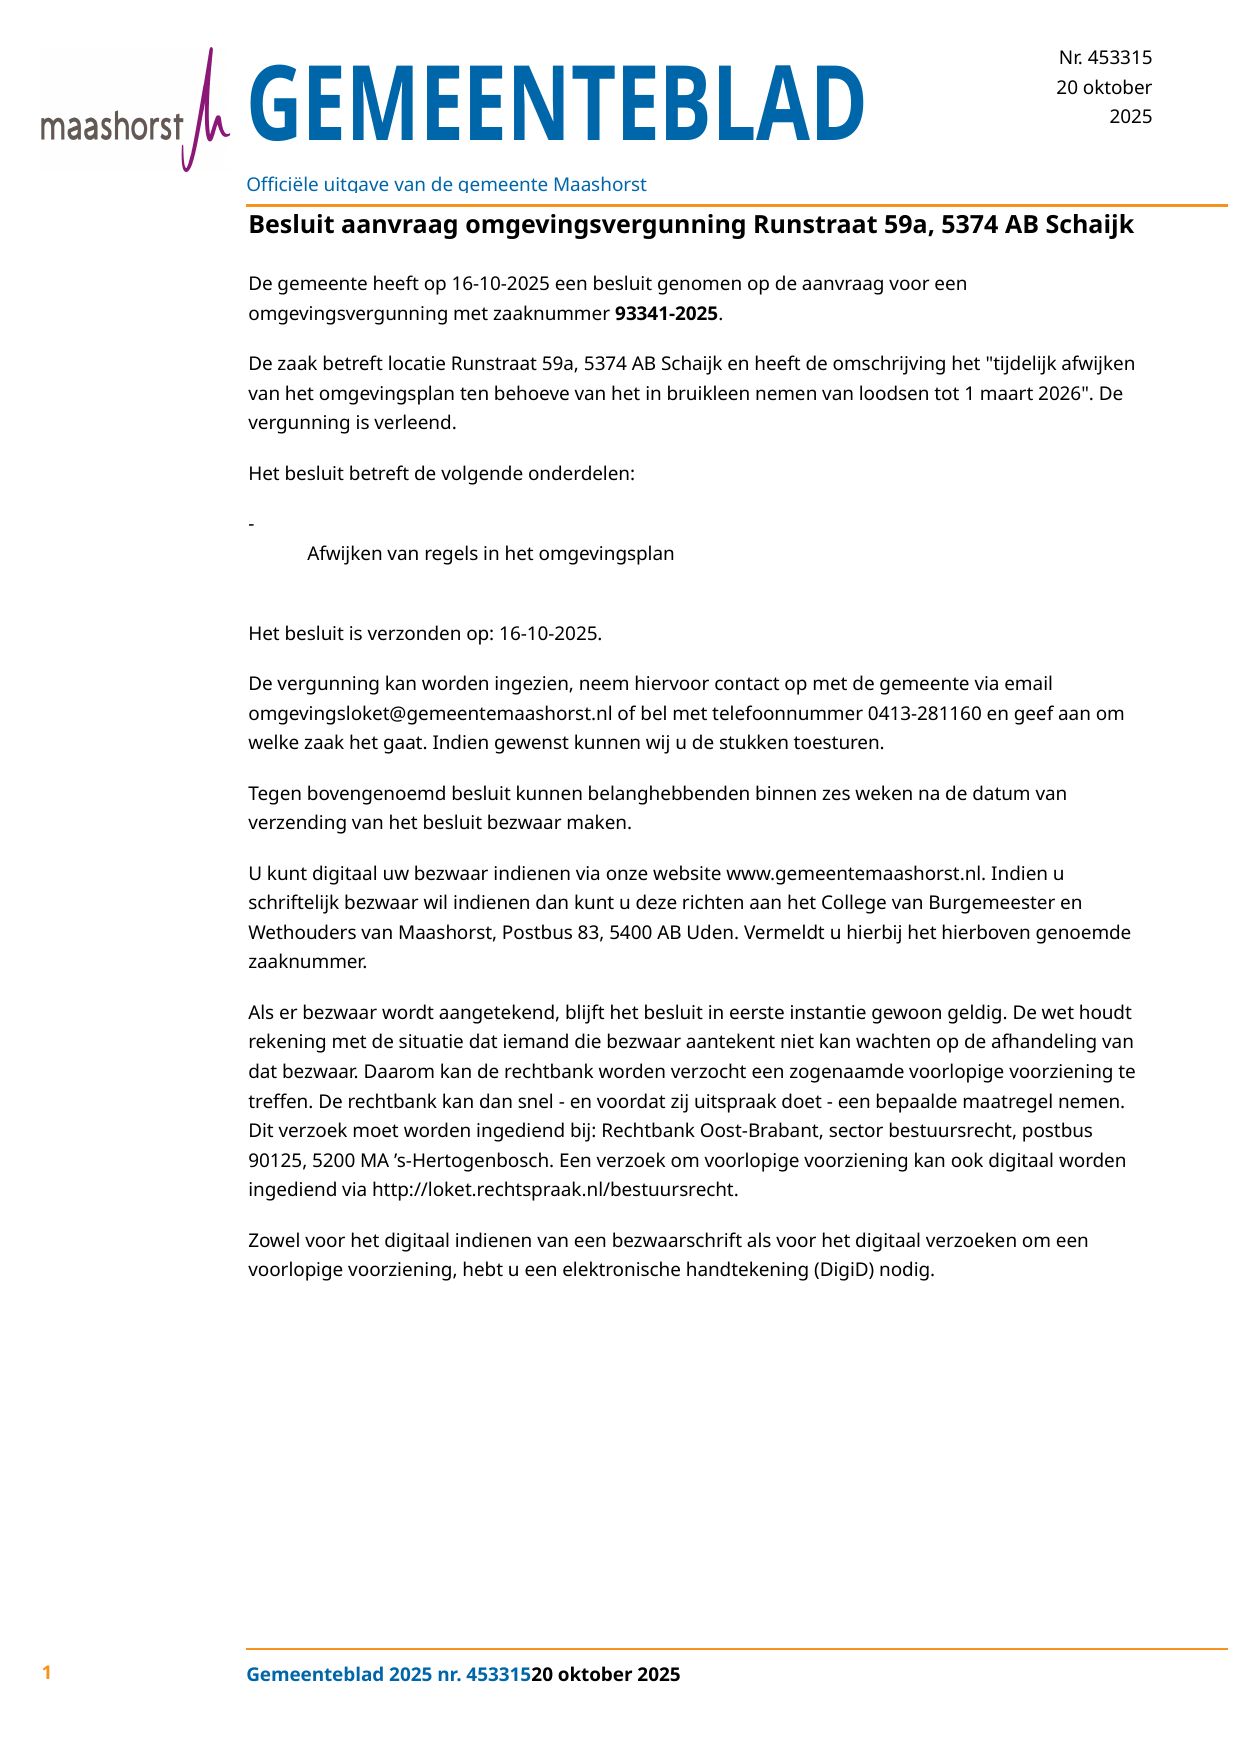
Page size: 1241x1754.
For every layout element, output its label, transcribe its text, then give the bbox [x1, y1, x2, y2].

text Besluit aanvraag omgevingsvergunning Runstraat 59a, 5374 AB Schaijk [248, 207, 1152, 241]
text De gemeente heeft op 16-10-2025 een besluit genomen op de aanvraag voor een omgevingsvergunning met zaaknummer 93341-2025. [248, 270, 1152, 326]
list Afwijken van regels in het omgevingsplan [248, 540, 1152, 566]
text Tegen bovengenoemd besluit kunnen belanghebbenden binnen zes weken na de datum van verzending van het besluit bezwaar maken. [248, 780, 1152, 835]
text De vergunning kan worden ingezien, neem hiervoor contact op met de gemeente via email omgevingsloket@gemeentemaashorst.nl of bel met telefoonnummer 0413-281160 en geef aan om welke zaak het gaat. Indien gewenst kunnen wij u de stukken toesturen. [248, 670, 1152, 755]
text U kunt digitaal uw bezwaar indienen via onze website www.gemeentemaashorst.nl. Indien u schriftelijk bezwaar wil indienen dan kunt u deze richten aan het College van Burgemeester en Wethouders van Maashorst, Postbus 83, 5400 AB Uden. Vermeldt u hierbij het hierboven genoemde zaaknummer. [248, 860, 1152, 974]
text Als er bezwaar wordt aangetekend, blijft het besluit in eerste instantie gewoon geldig. De wet houdt rekening met de situatie dat iemand die bezwaar aantekent niet kan wachten op de afhandeling van dat bezwaar. Daarom kan de rechtbank worden verzocht een zogenaamde voorlopige voorziening te treffen. De rechtbank kan dan snel - en voordat zij uitspraak doet - een bepaalde maatregel nemen. Dit verzoek moet worden ingediend bij: Rechtbank Oost-Brabant, sector bestuursrecht, postbus 90125, 5200 MA ’s-Hertogenbosch. Een verzoek om voorlopige voorziening kan ook digitaal worden ingediend via http://loket.rechtspraak.nl/bestuursrecht. [248, 999, 1152, 1202]
text Het besluit betreft de volgende onderdelen: [248, 460, 1152, 486]
text Het besluit is verzonden op: 16-10-2025. [248, 620, 1152, 646]
text Zowel voor het digitaal indienen van een bezwaarschrift als voor het digitaal verzoeken om een voorlopige voorziening, hebt u een elektronische handtekening (DigiD) nodig. [248, 1227, 1152, 1282]
picture [41, 47, 231, 172]
text De zaak betreft locatie Runstraat 59a, 5374 AB Schaijk en heeft de omschrijving het "tijdelijk afwijken van het omgevingsplan ten behoeve van het in bruikleen nemen van loodsen tot 1 maart 2026". De vergunning is verleend. [248, 350, 1152, 435]
